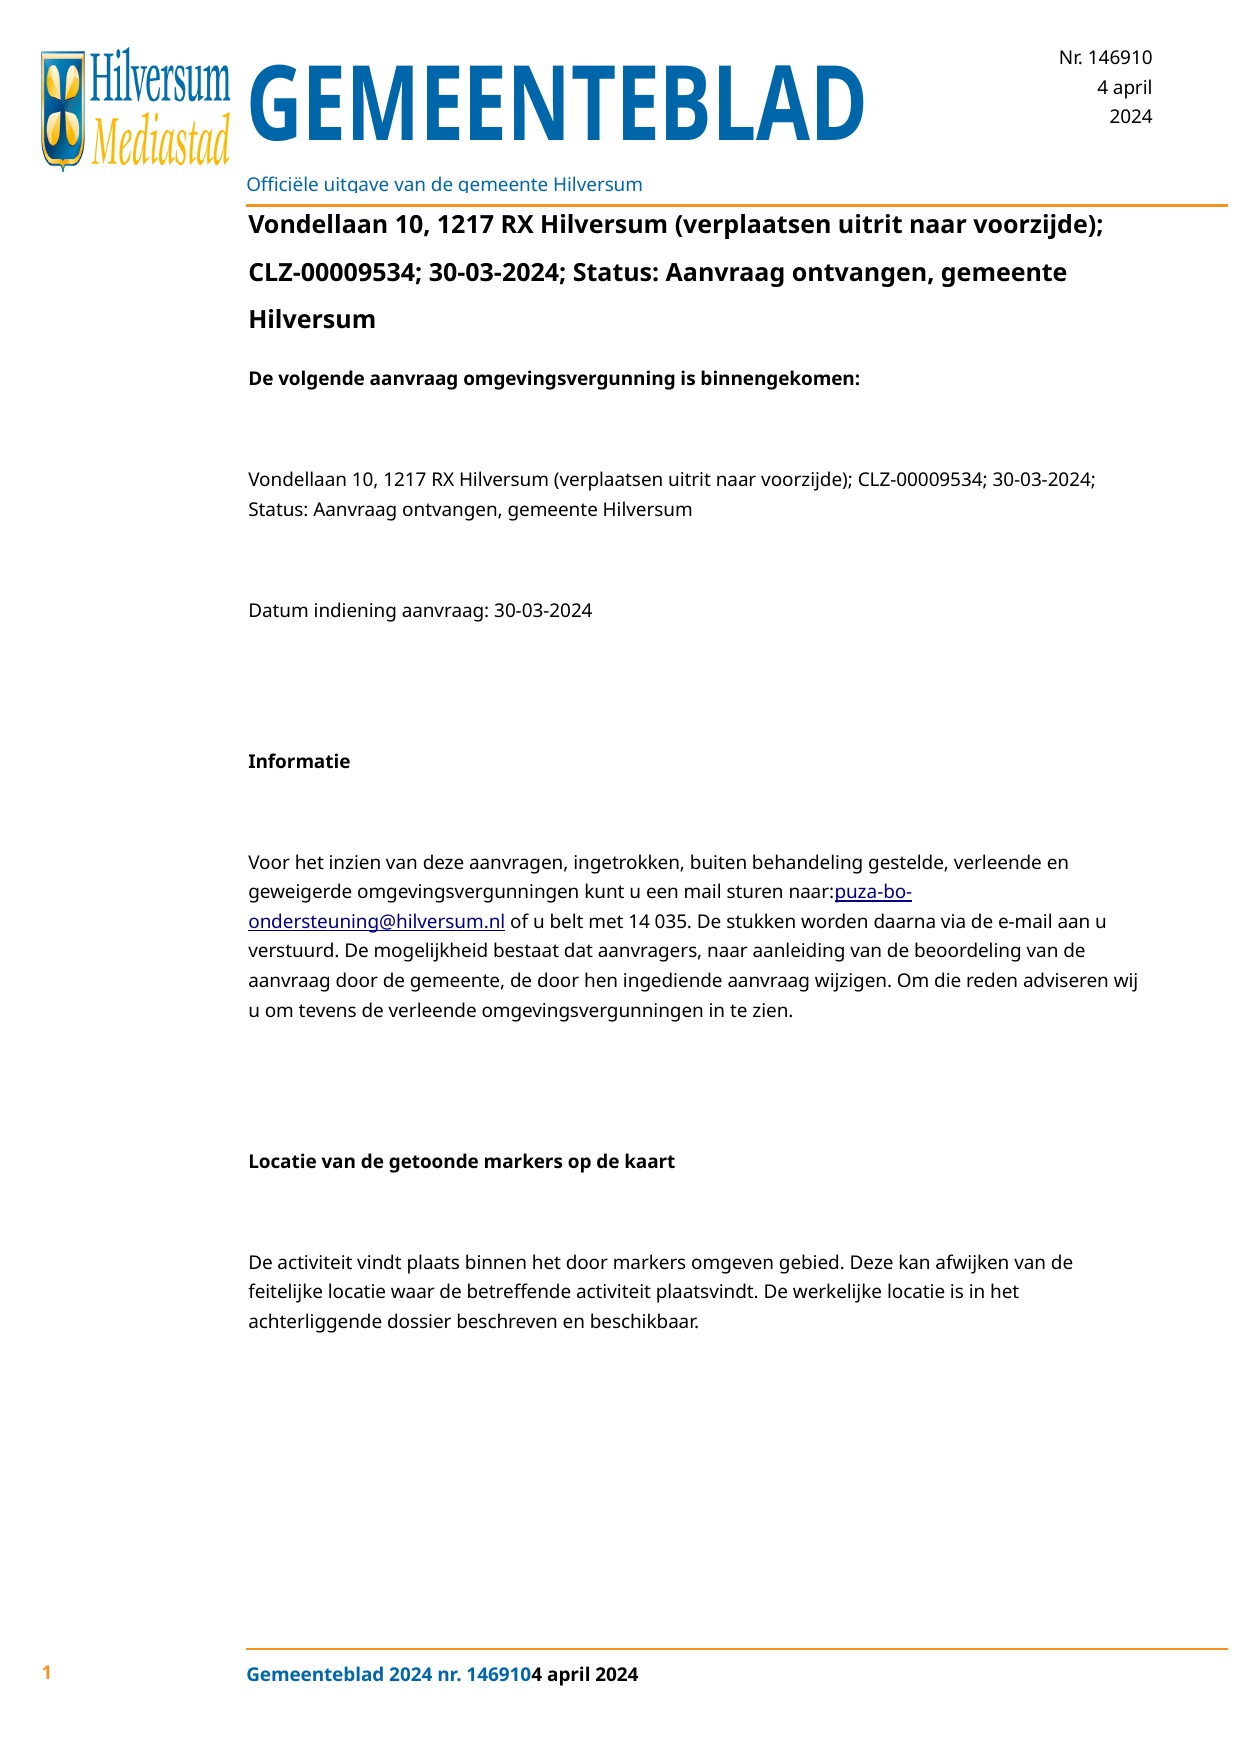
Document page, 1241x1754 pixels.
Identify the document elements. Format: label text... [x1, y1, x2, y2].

text Vondellaan 10, 1217 RX Hilversum (verplaatsen uitrit naar voorzijde); CLZ-00009534; 30-03-2024; Status: Aanvraag ontvangen, gemeente Hilversum [248, 207, 1152, 336]
text De volgende aanvraag omgevingsvergunning is binnengekomen: [248, 366, 1152, 391]
text De activiteit vindt plaats binnen het door markers omgeven gebied. Deze kan afwijken van de feitelijke locatie waar de betreffende activiteit plaatsvindt. De werkelijke locatie is in het achterliggende dossier beschreven en beschikbaar. [248, 1249, 1152, 1334]
picture [41, 47, 231, 172]
text Datum indiening aanvraag: 30-03-2024 [248, 597, 1152, 622]
text Locatie van de getoonde markers op de kaart [248, 1148, 1152, 1174]
text Informatie [248, 748, 1152, 774]
text Voor het inzien van deze aanvragen, ingetrokken, buiten behandeling gestelde, verleende en geweigerde omgevingsvergunningen kunt u een mail sturen naar:puza-bo-ondersteuning@hilversum.nl of u belt met 14 035. De stukken worden daarna via de e-mail aan u verstuurd. De mogelijkheid bestaat dat aanvragers, naar aanleiding van de beoordeling van de aanvraag door de gemeente, de door hen ingediende aanvraag wijzigen. Om die reden adviseren wij u om tevens de verleende omgevingsvergunningen in te zien. [248, 849, 1152, 1022]
text Vondellaan 10, 1217 RX Hilversum (verplaatsen uitrit naar voorzijde); CLZ-00009534; 30-03-2024; Status: Aanvraag ontvangen, gemeente Hilversum [248, 466, 1152, 522]
